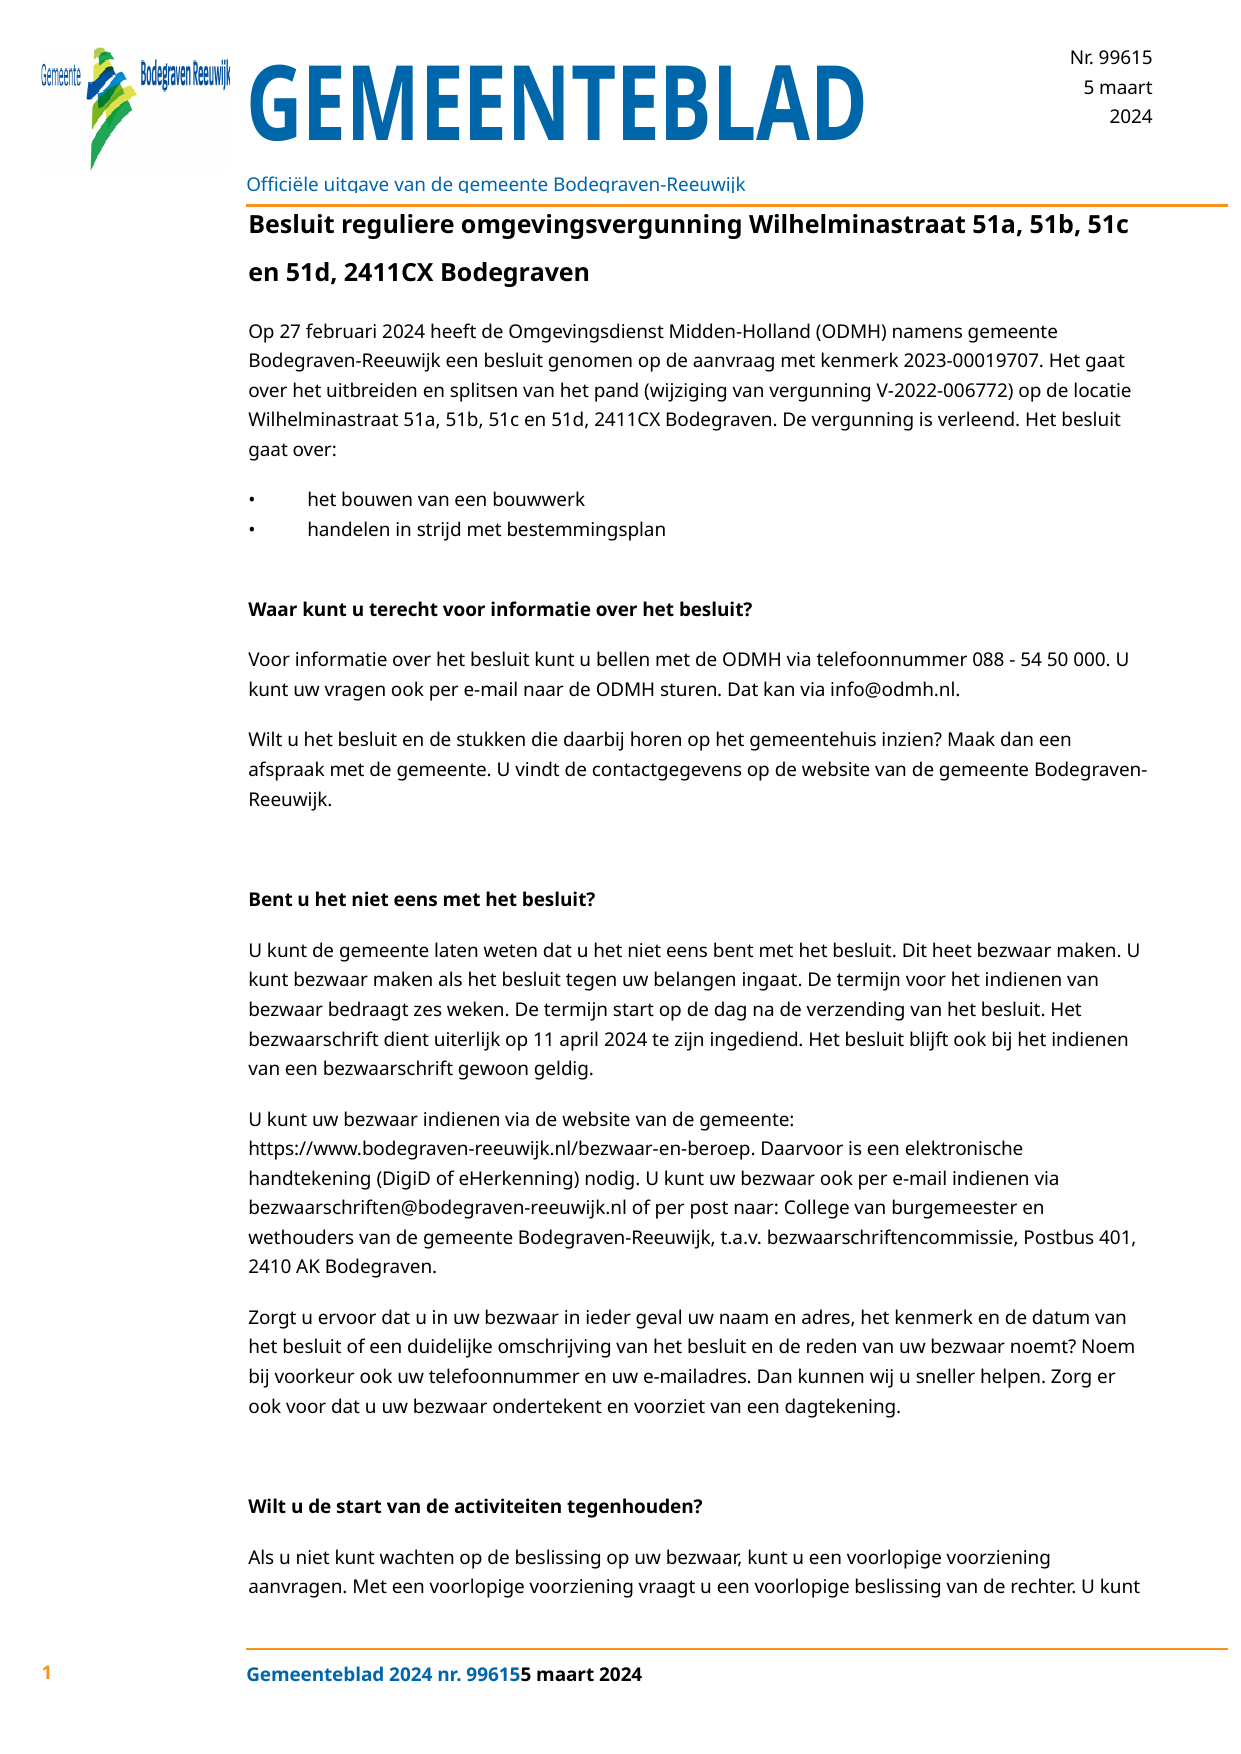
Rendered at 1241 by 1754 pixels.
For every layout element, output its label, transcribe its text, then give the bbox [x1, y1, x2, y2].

text U kunt uw bezwaar indienen via de website van de gemeente: https://www.bodegraven-reeuwijk.nl/bezwaar-en-beroep. Daarvoor is een elektronische handtekening (DigiD of eHerkenning) nodig. U kunt uw bezwaar ook per e-mail indienen via bezwaarschriften@bodegraven-reeuwijk.nl of per post naar: College van burgemeester en wethouders van de gemeente Bodegraven-Reeuwijk, t.a.v. bezwaarschriftencommissie, Postbus 401, 2410 AK Bodegraven. [248, 1106, 1152, 1279]
text Besluit reguliere omgevingsvergunning Wilhelminastraat 51a, 51b, 51c en 51d, 2411CX Bodegraven [248, 207, 1152, 288]
picture [41, 47, 231, 172]
list het bouwen van een bouwwerk [248, 487, 1152, 512]
text U kunt de gemeente laten weten dat u het niet eens bent met het besluit. Dit heet bezwaar maken. U kunt bezwaar maken als het besluit tegen uw belangen ingaat. De termijn voor het indienen van bezwaar bedraagt zes weken. De termijn start op de dag na de verzending van het besluit. Het bezwaarschrift dient uiterlijk op 11 april 2024 te zijn ingediend. Het besluit blijft ook bij het indienen van een bezwaarschrift gewoon geldig. [248, 937, 1152, 1081]
list handelen in strijd met bestemmingsplan [248, 516, 1152, 542]
text Zorgt u ervoor dat u in uw bezwaar in ieder geval uw naam en adres, het kenmerk en de datum van het besluit of een duidelijke omschrijving van het besluit en de reden van uw bezwaar noemt? Noem bij voorkeur ook uw telefoonnummer en uw e-mailadres. Dan kunnen wij u sneller helpen. Zorg er ook voor dat u uw bezwaar ondertekent en voorziet van een dagtekening. [248, 1304, 1152, 1419]
text Wilt u de start van de activiteiten tegenhouden? [248, 1494, 1152, 1519]
text Als u niet kunt wachten op de beslissing op uw bezwaar, kunt u een voorlopige voorziening aanvragen. Met een voorlopige voorziening vraagt u een voorlopige beslissing van de rechter. U kunt [248, 1544, 1152, 1599]
text Op 27 februari 2024 heeft de Omgevingsdienst Midden-Holland (ODMH) namens gemeente Bodegraven-Reeuwijk een besluit genomen op de aanvraag met kenmerk 2023-00019707. Het gaat over het uitbreiden en splitsen van het pand (wijziging van vergunning V-2022-006772) op de locatie Wilhelminastraat 51a, 51b, 51c en 51d, 2411CX Bodegraven. De vergunning is verleend. Het besluit gaat over: [248, 318, 1152, 462]
text Waar kunt u terecht voor informatie over het besluit? [248, 596, 1152, 622]
text Voor informatie over het besluit kunt u bellen met de ODMH via telefoonnummer 088 - 54 50 000. U kunt uw vragen ook per e-mail naar de ODMH sturen. Dat kan via info@odmh.nl. [248, 647, 1152, 702]
text Wilt u het besluit en de stukken die daarbij horen op het gemeentehuis inzien? Maak dan een afspraak met de gemeente. U vindt de contactgegevens op de website van de gemeente Bodegraven-Reeuwijk. [248, 727, 1152, 812]
text Bent u het niet eens met het besluit? [248, 887, 1152, 912]
